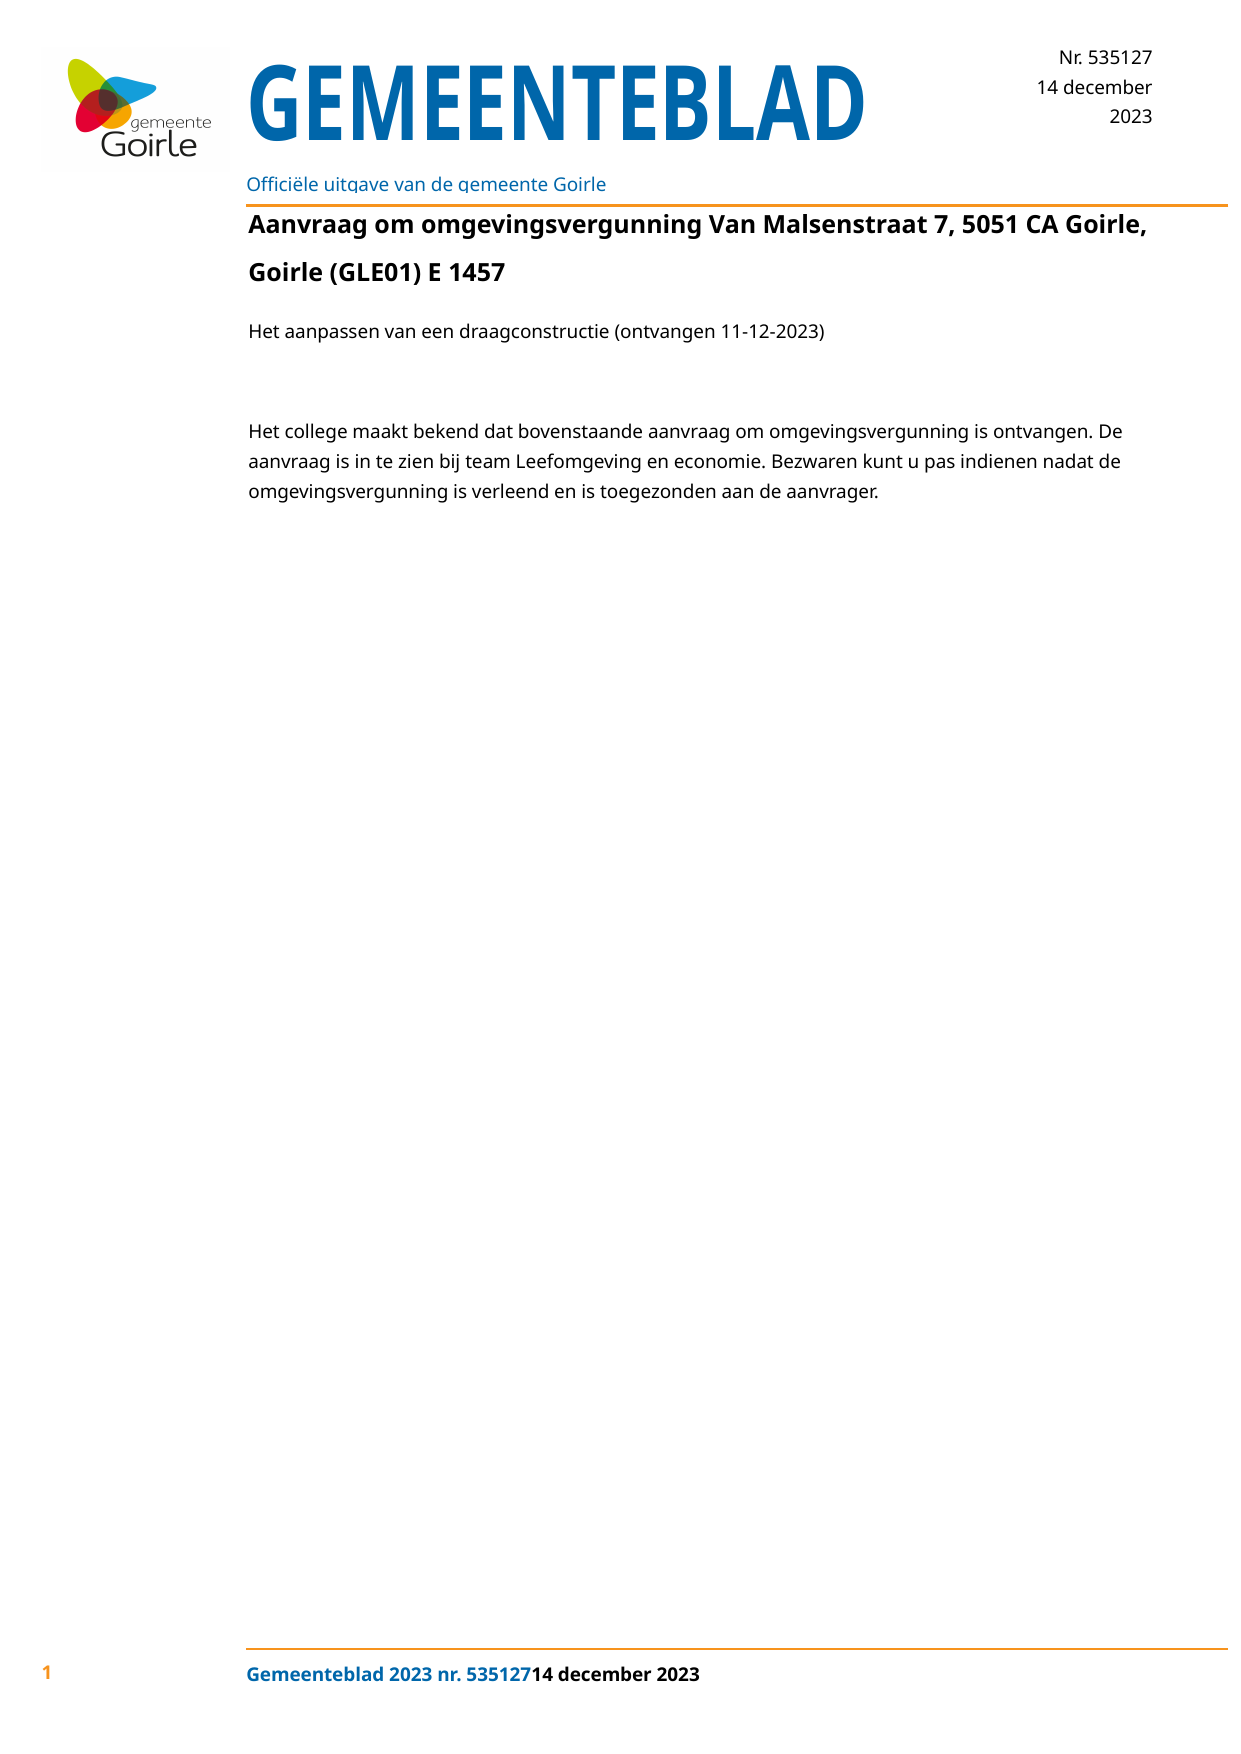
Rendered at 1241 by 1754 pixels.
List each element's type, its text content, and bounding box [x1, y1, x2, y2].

text Het college maakt bekend dat bovenstaande aanvraag om omgevingsvergunning is ontvangen. De aanvraag is in te zien bij team Leefomgeving en economie. Bezwaren kunt u pas indienen nadat de omgevingsvergunning is verleend en is toegezonden aan de aanvrager. [248, 419, 1152, 504]
text Het aanpassen van een draagconstructie (ontvangen 11-12-2023) [248, 318, 1152, 344]
text Aanvraag om omgevingsvergunning Van Malsenstraat 7, 5051 CA Goirle, Goirle (GLE01) E 1457 [248, 207, 1152, 288]
picture [41, 47, 231, 172]
